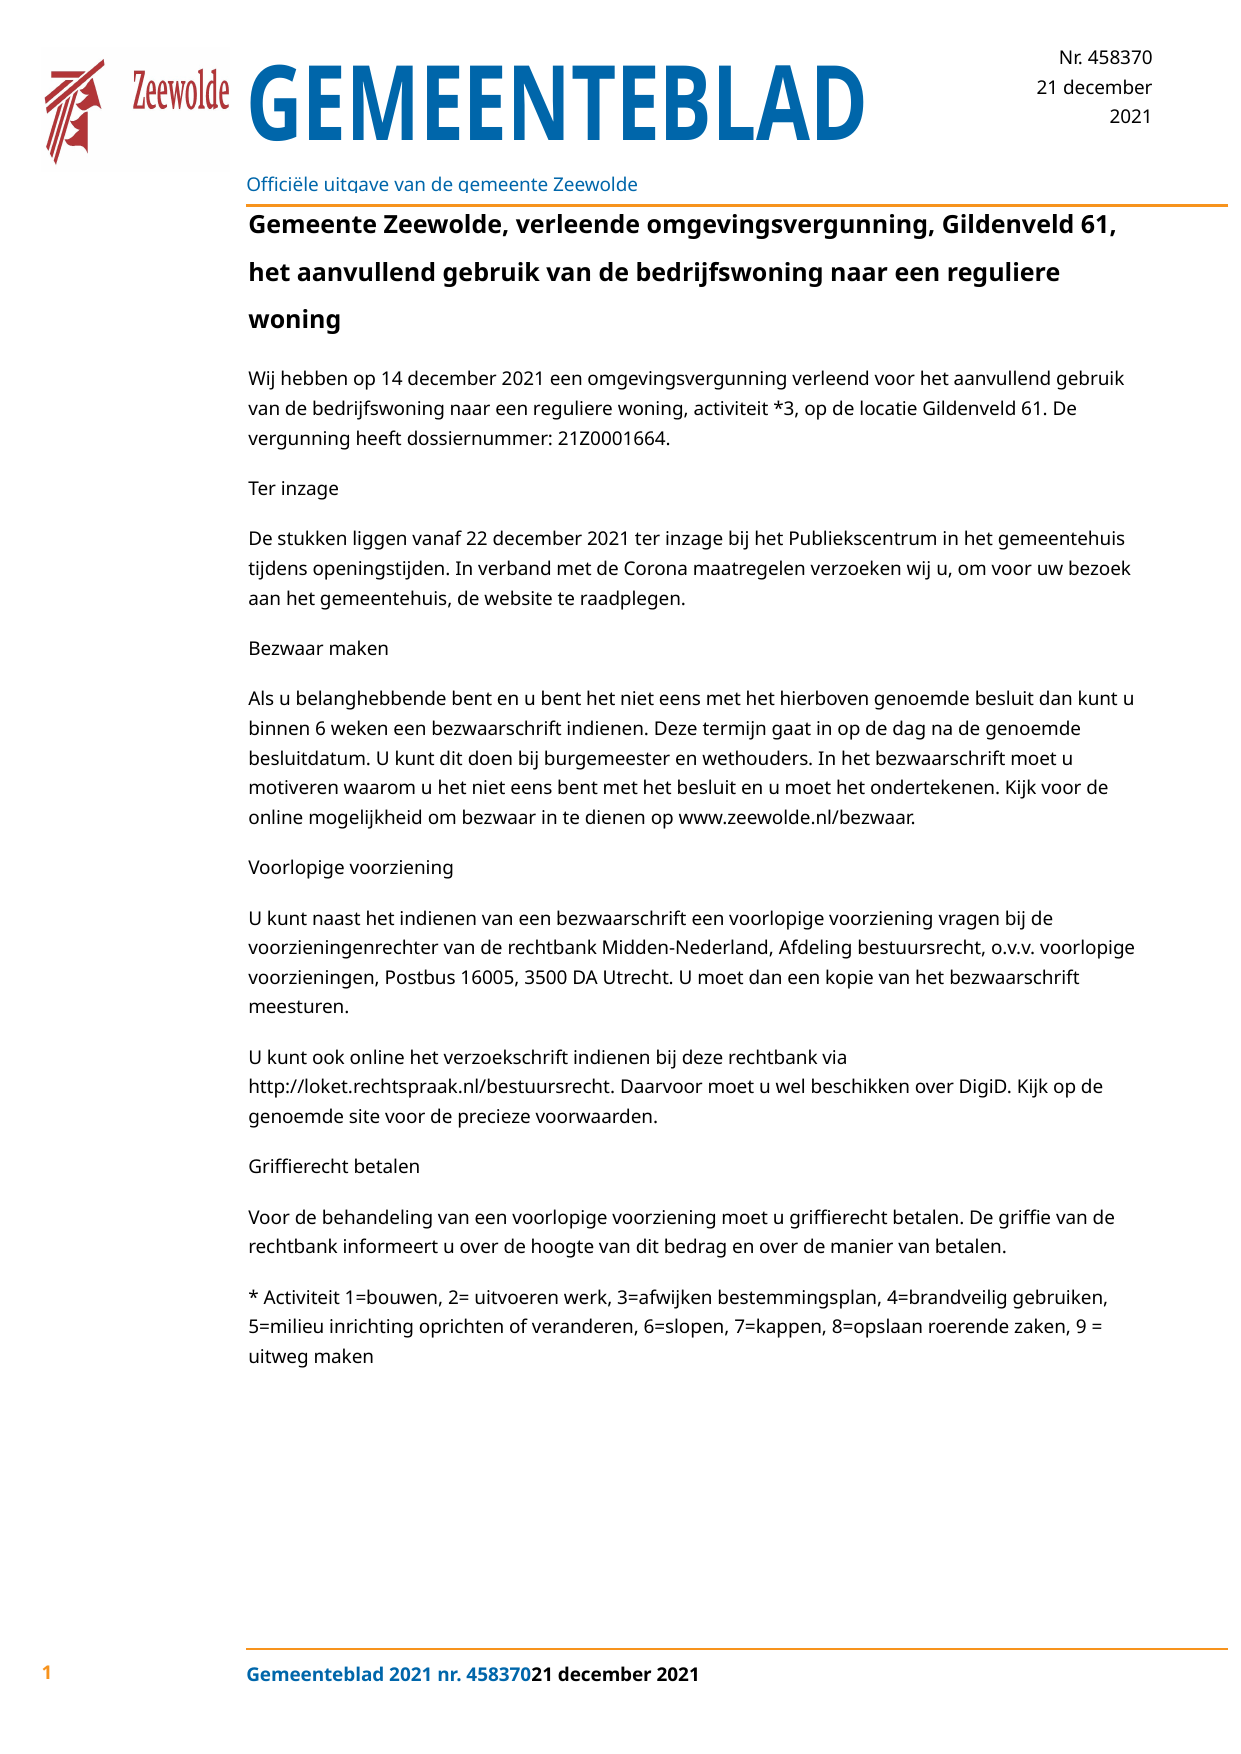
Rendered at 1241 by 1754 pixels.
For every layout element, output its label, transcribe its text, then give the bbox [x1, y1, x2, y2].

text Voorlopige voorziening [248, 854, 1152, 880]
text Bezwaar maken [248, 635, 1152, 661]
text Ter inzage [248, 475, 1152, 501]
text Als u belanghebbende bent en u bent het niet eens met het hierboven genoemde besluit dan kunt u binnen 6 weken een bezwaarschrift indienen. Deze termijn gaat in op de dag na de genoemde besluitdatum. U kunt dit doen bij burgemeester en wethouders. In het bezwaarschrift moet u motiveren waarom u het niet eens bent met het besluit en u moet het ondertekenen. Kijk voor de online mogelijkheid om bezwaar in te dienen op www.zeewolde.nl/bezwaar. [248, 686, 1152, 829]
picture [41, 47, 231, 172]
text Gemeente Zeewolde, verleende omgevingsvergunning, Gildenveld 61, het aanvullend gebruik van de bedrijfswoning naar een reguliere woning [248, 207, 1152, 336]
text Wij hebben op 14 december 2021 een omgevingsvergunning verleend voor het aanvullend gebruik van de bedrijfswoning naar een reguliere woning, activiteit *3, op de locatie Gildenveld 61. De vergunning heeft dossiernummer: 21Z0001664. [248, 366, 1152, 450]
text Voor de behandeling van een voorlopige voorziening moet u griffierecht betalen. De griffie van de rechtbank informeert u over de hoogte van dit bedrag en over de manier van betalen. [248, 1204, 1152, 1259]
text U kunt ook online het verzoekschrift indienen bij deze rechtbank via http://loket.rechtspraak.nl/bestuursrecht. Daarvoor moet u wel beschikken over DigiD. Kijk op de genoemde site voor de precieze voorwaarden. [248, 1044, 1152, 1129]
text * Activiteit 1=bouwen, 2= uitvoeren werk, 3=afwijken bestemmingsplan, 4=brandveilig gebruiken, 5=milieu inrichting oprichten of veranderen, 6=slopen, 7=kappen, 8=opslaan roerende zaken, 9 = uitweg maken [248, 1284, 1152, 1369]
text De stukken liggen vanaf 22 december 2021 ter inzage bij het Publiekscentrum in het gemeentehuis tijdens openingstijden. In verband met de Corona maatregelen verzoeken wij u, om voor uw bezoek aan het gemeentehuis, de website te raadplegen. [248, 526, 1152, 610]
text Griffierecht betalen [248, 1153, 1152, 1179]
text U kunt naast het indienen van een bezwaarschrift een voorlopige voorziening vragen bij de voorzieningenrechter van de rechtbank Midden-Nederland, Afdeling bestuursrecht, o.v.v. voorlopige voorzieningen, Postbus 16005, 3500 DA Utrecht. U moet dan een kopie van het bezwaarschrift meesturen. [248, 905, 1152, 1019]
